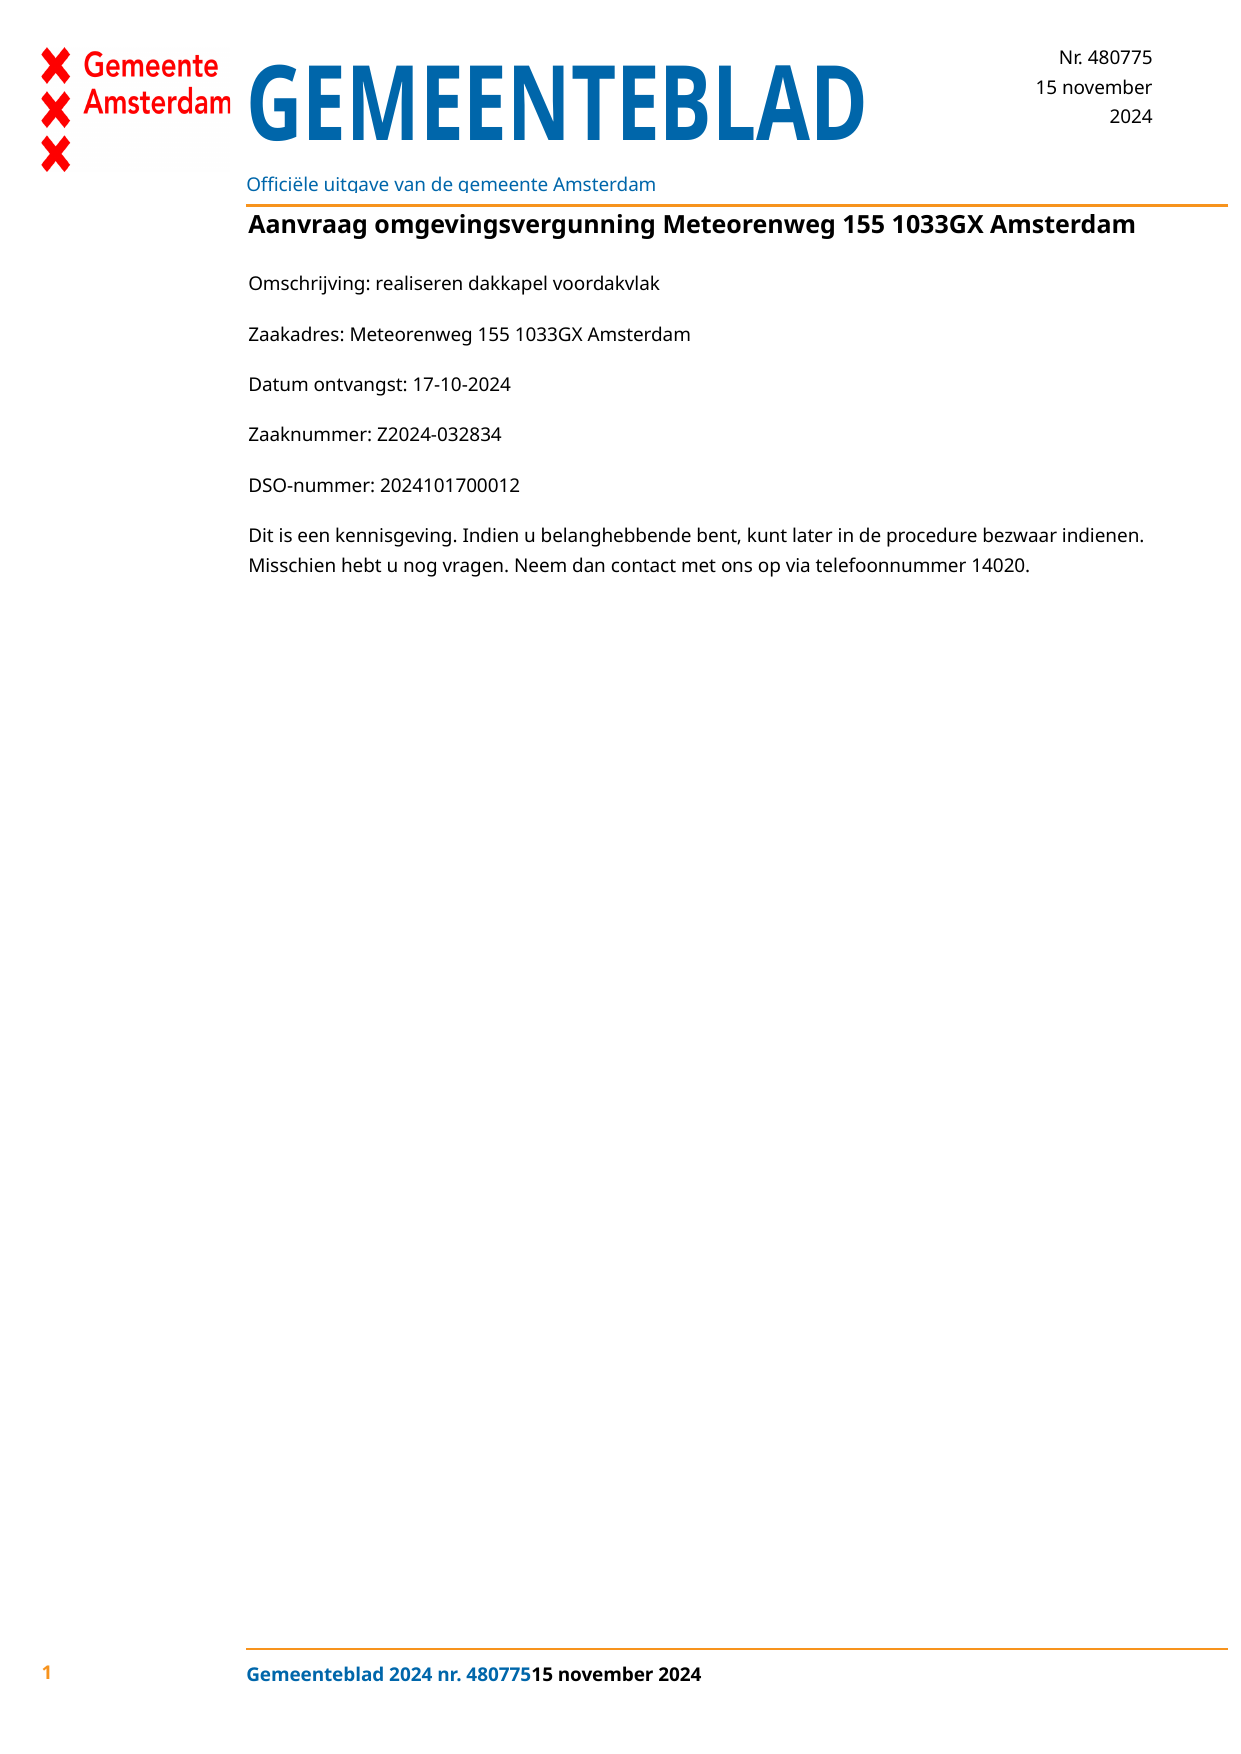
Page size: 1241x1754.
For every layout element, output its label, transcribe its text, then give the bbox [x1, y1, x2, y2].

text Omschrijving: realiseren dakkapel voordakvlak [248, 270, 1152, 296]
text DSO-nummer: 2024101700012 [248, 472, 1152, 498]
text Zaaknummer: Z2024-032834 [248, 422, 1152, 447]
text Datum ontvangst: 17-10-2024 [248, 371, 1152, 397]
picture [41, 47, 231, 172]
text Aanvraag omgevingsvergunning Meteorenweg 155 1033GX Amsterdam [248, 207, 1152, 241]
text Dit is een kennisgeving. Indien u belanghebbende bent, kunt later in de procedure bezwaar indienen. Misschien hebt u nog vragen. Neem dan contact met ons op via telefoonnummer 14020. [248, 522, 1152, 578]
text Zaakadres: Meteorenweg 155 1033GX Amsterdam [248, 321, 1152, 346]
